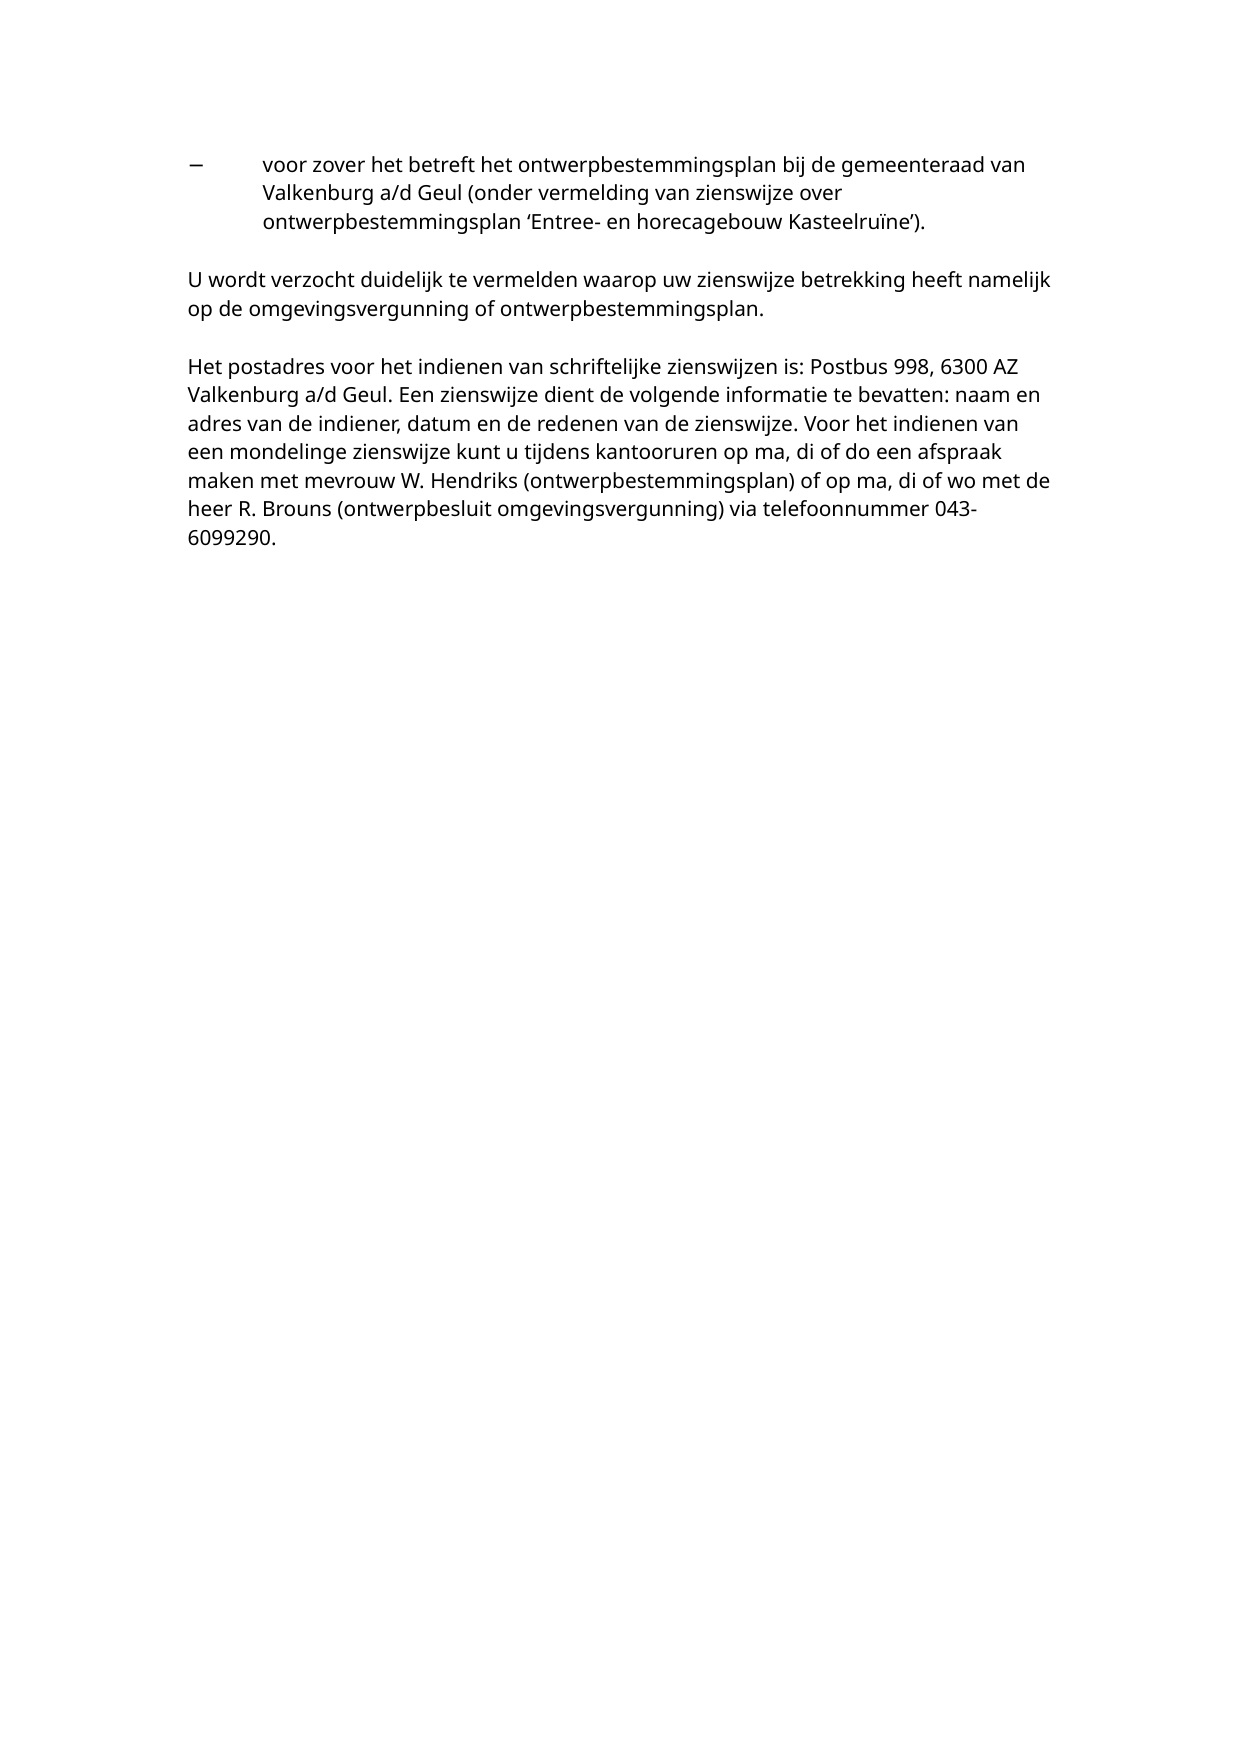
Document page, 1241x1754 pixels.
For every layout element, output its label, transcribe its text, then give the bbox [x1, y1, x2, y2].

text U wordt verzocht duidelijk te vermelden waarop uw zienswijze betrekking heeft namelijk op de omgevingsvergunning of ontwerpbestemmingsplan. [187, 265, 1053, 322]
list voor zover het betreft het ontwerpbestemmingsplan bij de gemeenteraad van Valkenburg a/d Geul (onder vermelding van zienswijze over ontwerpbestemmingsplan ‘Entree- en horecagebouw Kasteelruïne’). [187, 150, 1053, 235]
text Het postadres voor het indienen van schriftelijke zienswijzen is: Postbus 998, 6300 AZ Valkenburg a/d Geul. Een zienswijze dient de volgende informatie te bevatten: naam en adres van de indiener, datum en de redenen van de zienswijze. Voor het indienen van een mondelinge zienswijze kunt u tijdens kantooruren op ma, di of do een afspraak maken met mevrouw W. Hendriks (ontwerpbestemmingsplan) of op ma, di of wo met de heer R. Brouns (ontwerpbesluit omgevingsvergunning) via telefoonnummer 043-6099290. [187, 352, 1053, 551]
